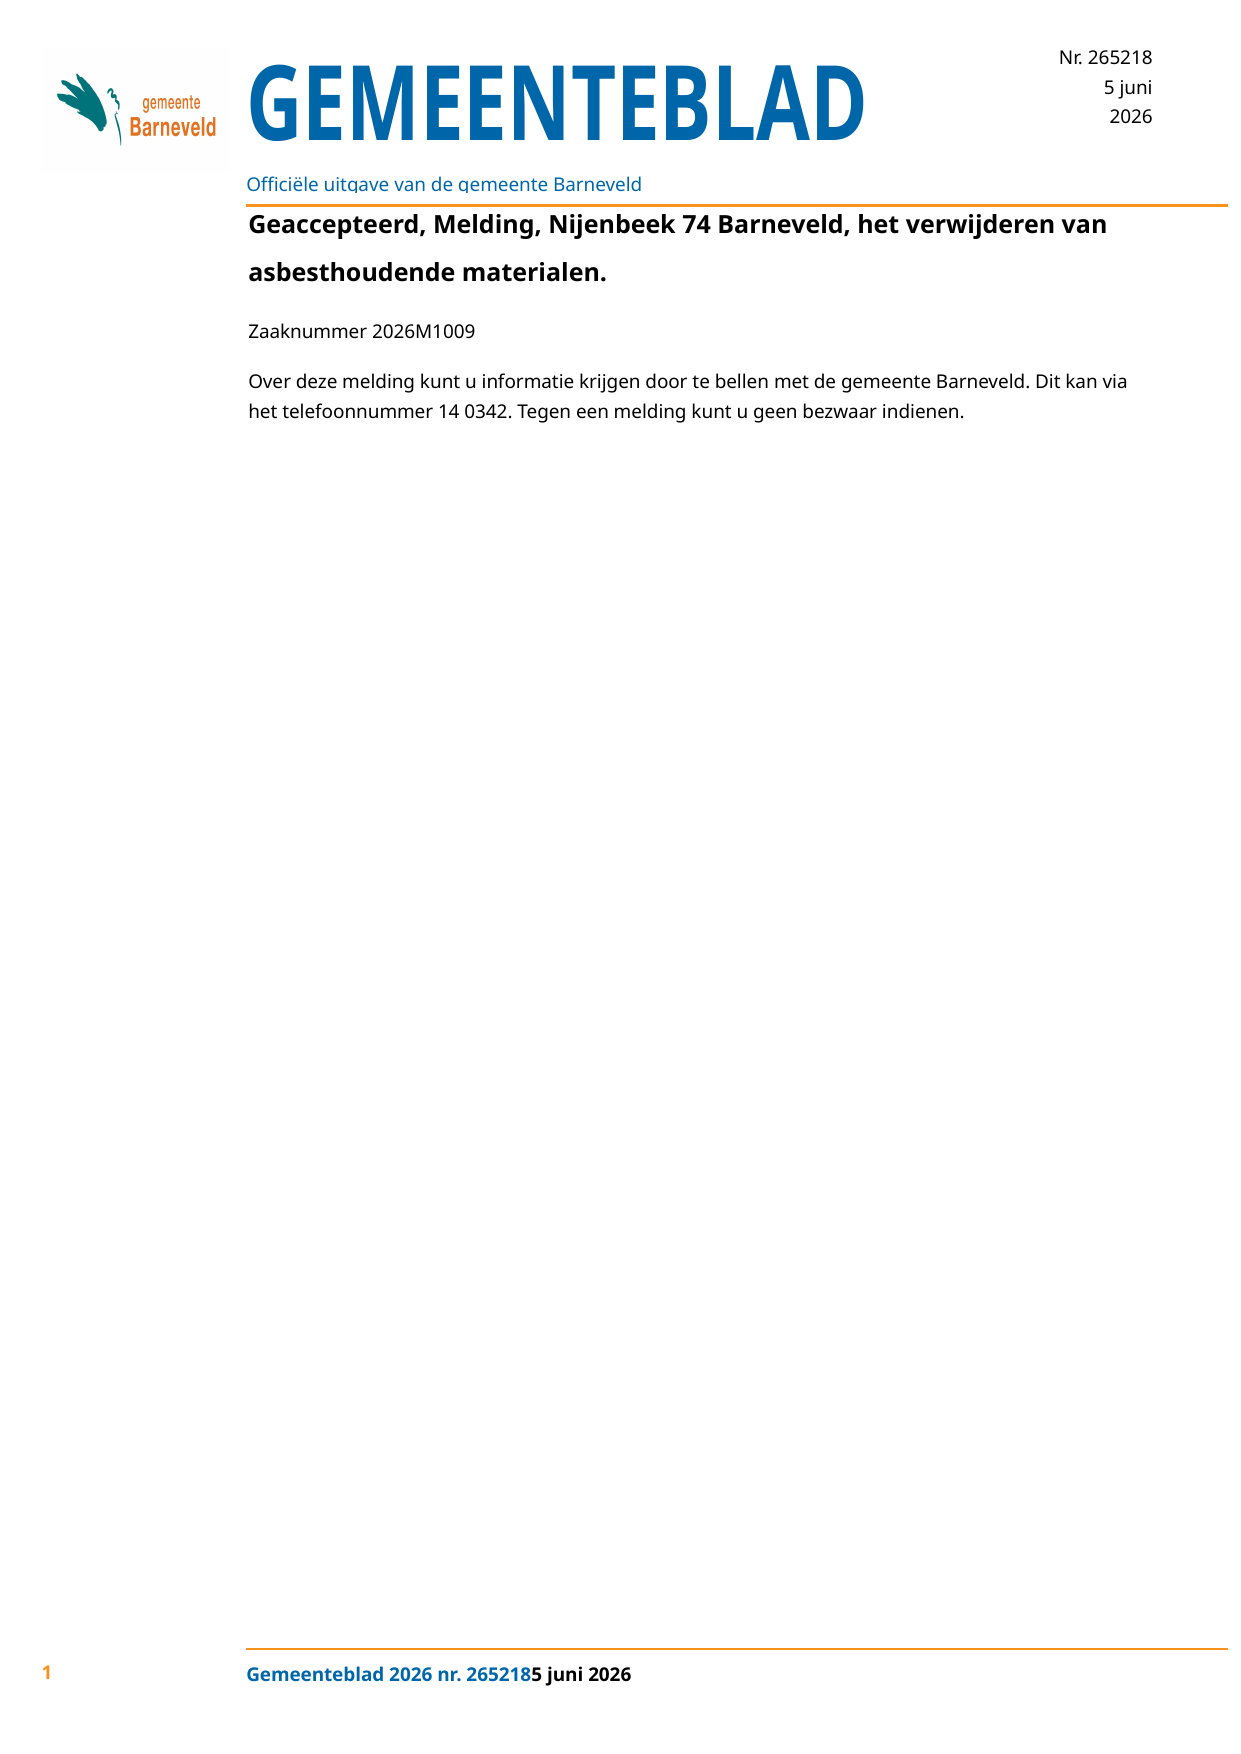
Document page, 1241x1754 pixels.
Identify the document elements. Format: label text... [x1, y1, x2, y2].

text Geaccepteerd, Melding, Nijenbeek 74 Barneveld, het verwijderen van asbesthoudende materialen. [248, 207, 1152, 288]
text Zaaknummer 2026M1009 [248, 318, 1152, 344]
text Over deze melding kunt u informatie krijgen door te bellen met de gemeente Barneveld. Dit kan via het telefoonnummer 14 0342. Tegen een melding kunt u geen bezwaar indienen. [248, 368, 1152, 424]
picture [41, 47, 231, 172]
